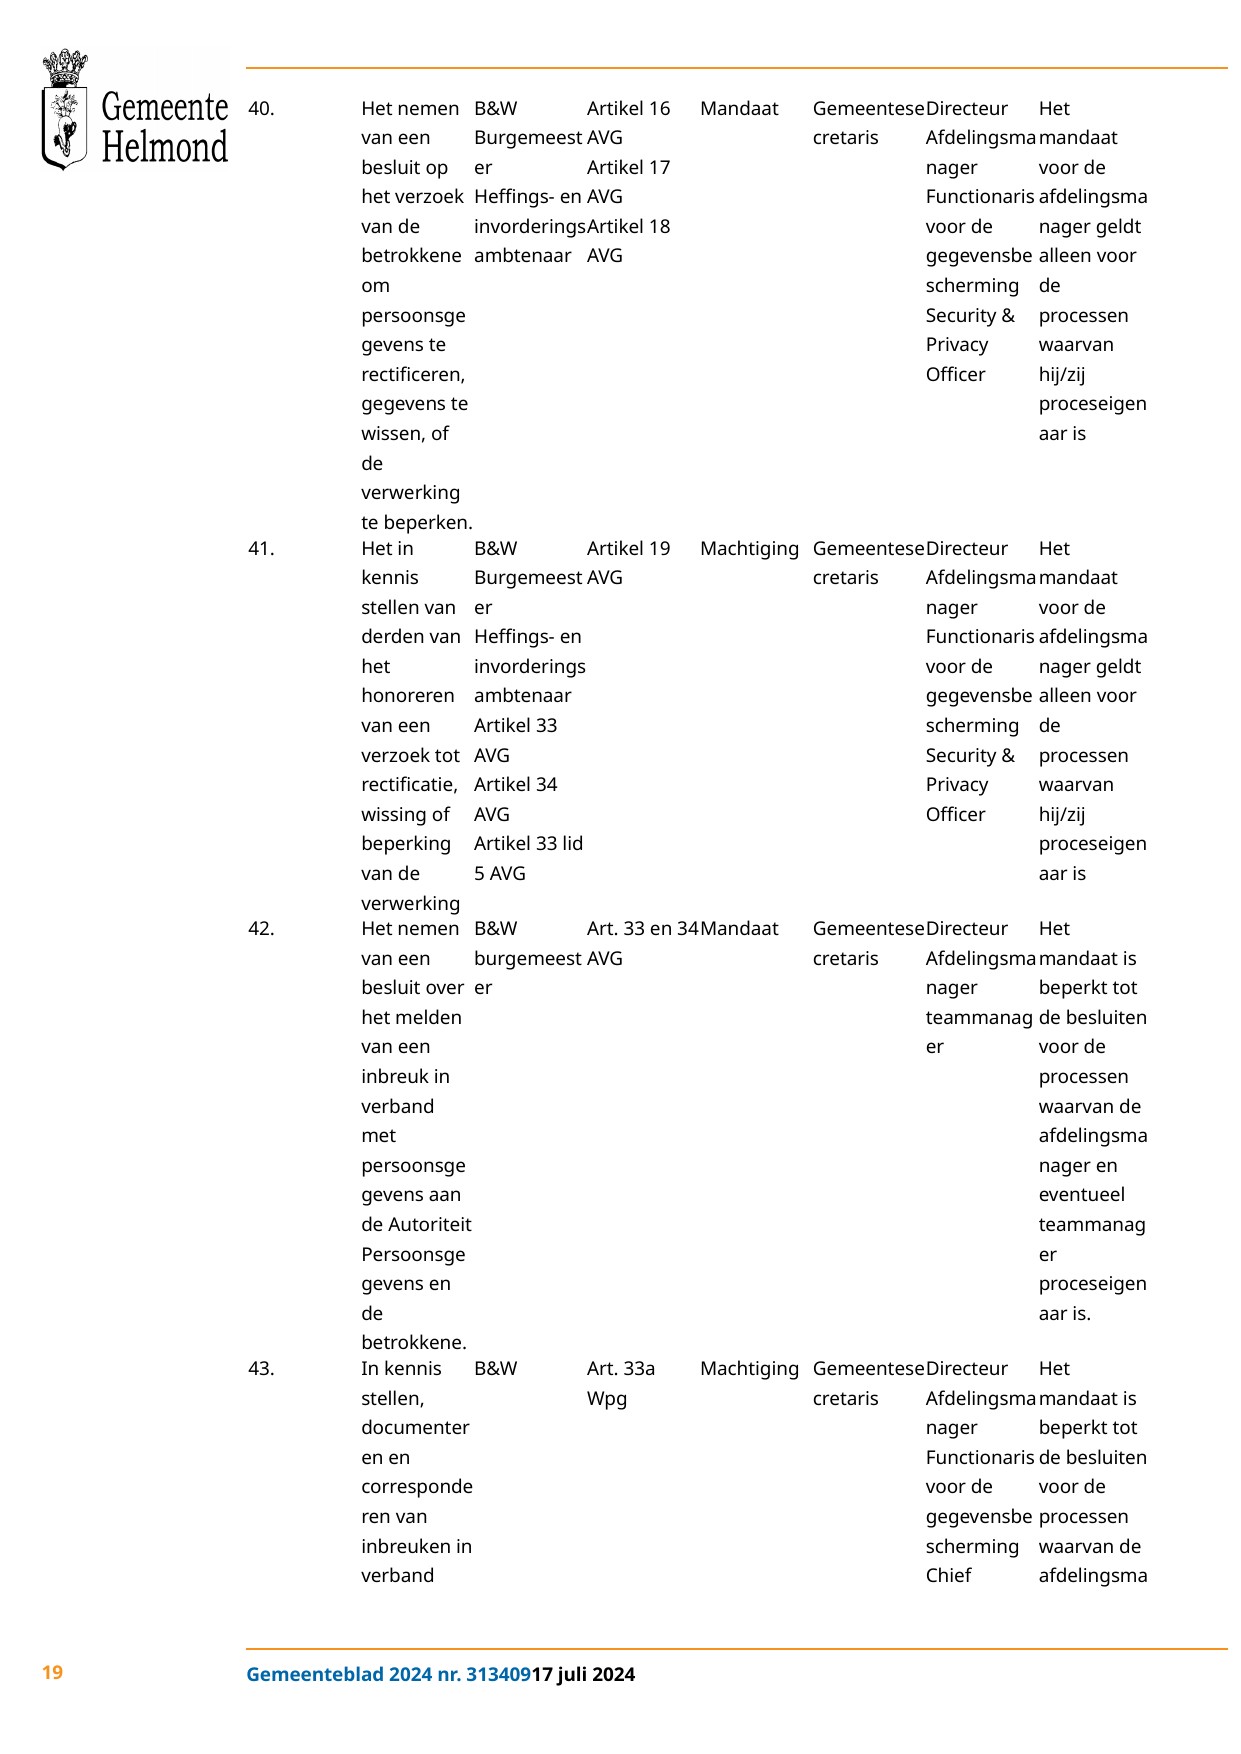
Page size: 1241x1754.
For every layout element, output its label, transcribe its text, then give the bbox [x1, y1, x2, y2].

table_cell Mandaat [700, 915, 813, 1355]
table_cell Directeur Afdelingsmanager Functionaris voor de gegevensbescherming Security & Privacy Officer [926, 535, 1038, 915]
table_cell B&W burgemeester [474, 915, 587, 1355]
table_cell Gemeentesecretaris [813, 535, 926, 915]
table_cell Het mandaat voor de afdelingsmanager geldt alleen voor de processen waarvan hij/zij proceseigenaar is [1039, 95, 1152, 535]
table_cell B&W Burgemeester Heffings- en invorderingsambtenaar Artikel 33 AVG Artikel 34 AVG Artikel 33 lid 5 AVG [474, 535, 587, 915]
table_cell Machtiging [700, 1355, 813, 1588]
table_cell B&W [474, 1355, 587, 1588]
table_cell Het nemen van een besluit op het verzoek van de betrokkene om persoonsgegevens te rectificeren, gegevens te wissen, of de verwerking te beperken. [361, 95, 474, 535]
table_cell Het in kennis stellen van derden van het honoreren van een verzoek tot rectificatie, wissing of beperking van de verwerking [361, 535, 474, 915]
table_cell Directeur Afdelingsmanager teammanager [926, 915, 1038, 1355]
table_cell Art. 33a Wpg [587, 1355, 700, 1588]
table_cell 41. [248, 535, 361, 915]
table_cell Artikel 16 AVG Artikel 17 AVG Artikel 18 AVG [587, 95, 700, 535]
table_cell 40. [248, 95, 361, 535]
table_cell 42. [248, 915, 361, 1355]
table_cell In kennis stellen, documenteren en corresponderen van inbreuken in verband [361, 1355, 474, 1588]
table_cell Het nemen van een besluit over het melden van een inbreuk in verband met persoonsgegevens aan de Autoriteit Persoonsgegevens en de betrokkene. [361, 915, 474, 1355]
table_cell Gemeentesecretaris [813, 915, 926, 1355]
table_cell Mandaat [700, 95, 813, 535]
table_cell Machtiging [700, 535, 813, 915]
table_cell Het mandaat is beperkt tot de besluiten voor de processen waarvan de afdelingsma [1039, 1355, 1152, 1588]
table_cell Art. 33 en 34 AVG [587, 915, 700, 1355]
table_cell 43. [248, 1355, 361, 1588]
picture [41, 47, 231, 172]
table_cell Het mandaat voor de afdelingsmanager geldt alleen voor de processen waarvan hij/zij proceseigenaar is [1039, 535, 1152, 915]
table_cell Gemeentesecretaris [813, 1355, 926, 1588]
table_cell Gemeentesecretaris [813, 95, 926, 535]
table_cell B&W Burgemeester Heffings- en invorderingsambtenaar [474, 95, 587, 535]
table_cell Directeur Afdelingsmanager Functionaris voor de gegevensbescherming Security & Privacy Officer [926, 95, 1038, 535]
table_cell Het mandaat is beperkt tot de besluiten voor de processen waarvan de afdelingsmanager en eventueel teammanager proceseigenaar is. [1039, 915, 1152, 1355]
table_cell Directeur Afdelingsmanager Functionaris voor de gegevensbescherming Chief [926, 1355, 1038, 1588]
table_cell Artikel 19 AVG [587, 535, 700, 915]
